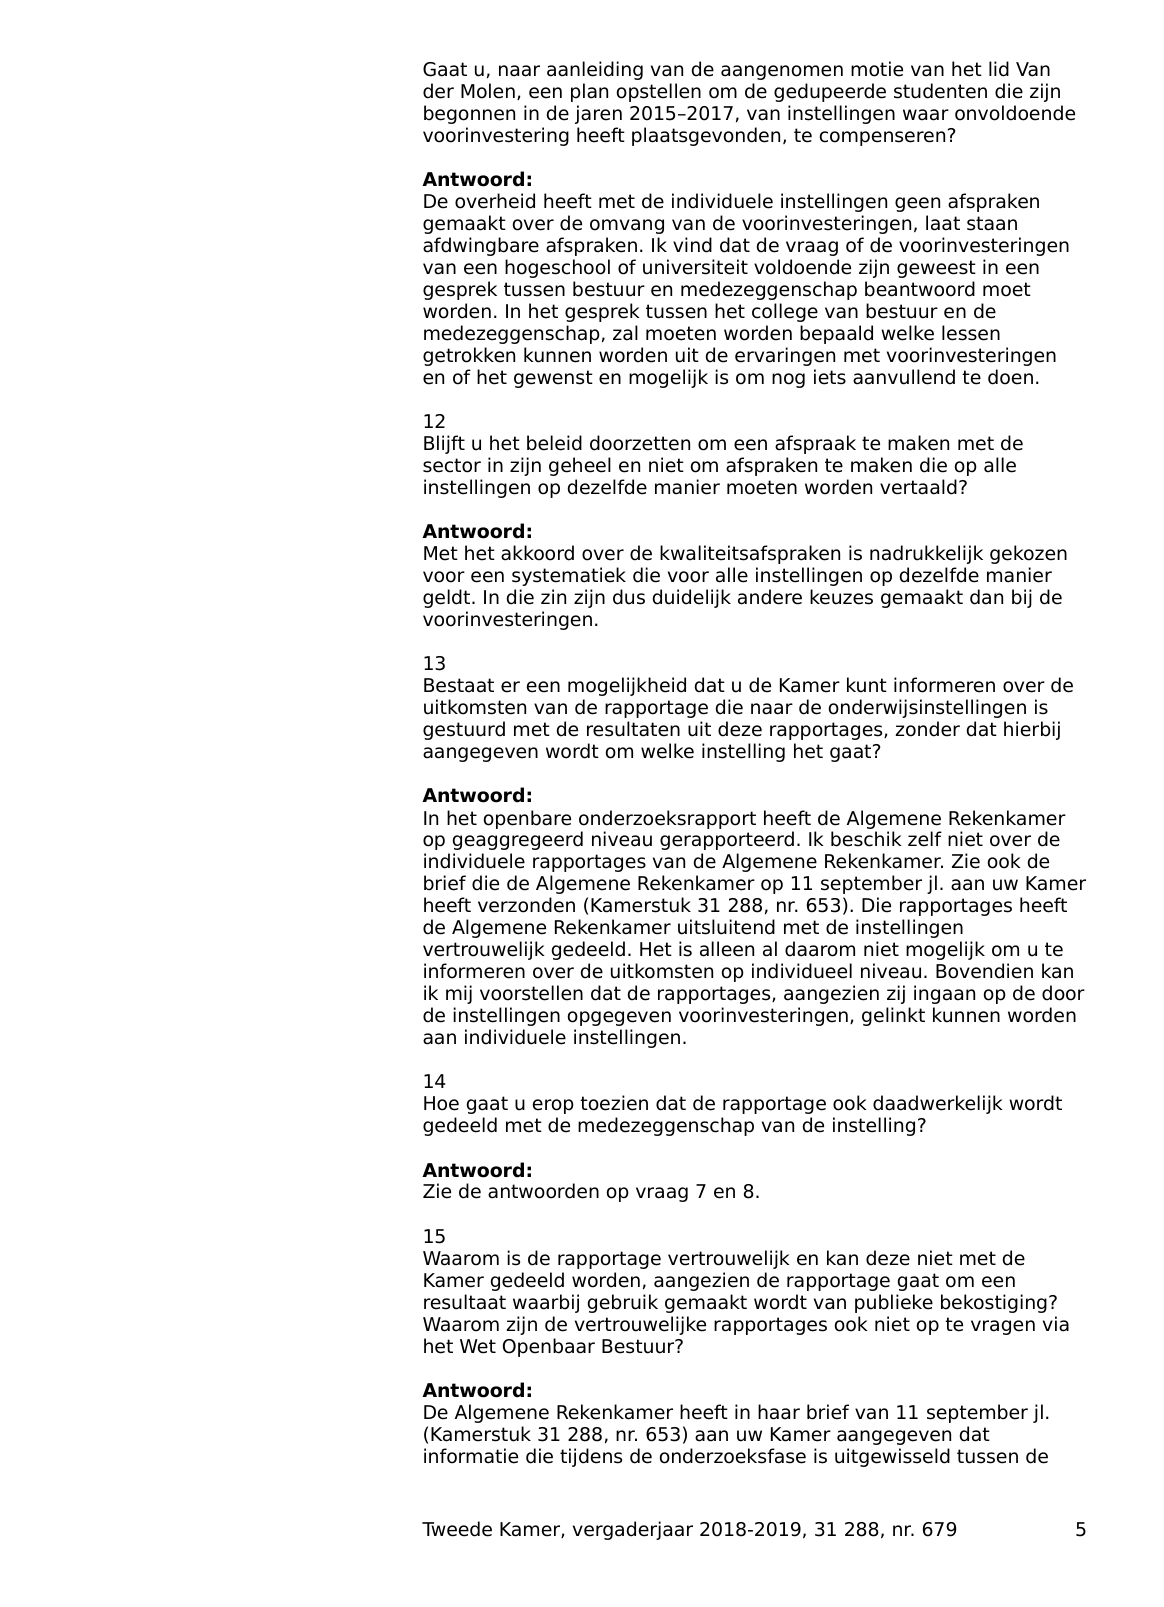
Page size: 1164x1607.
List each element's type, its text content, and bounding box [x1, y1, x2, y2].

text Antwoord: [422, 169, 1087, 191]
text In het openbare onderzoeksrapport heeft de Algemene Rekenkamer op geaggregeerd niveau gerapporteerd. Ik beschik zelf niet over de individuele rapportages van de Algemene Rekenkamer. Zie ook de brief die de Algemene Rekenkamer op 11 september jl. aan uw Kamer heeft verzonden (Kamerstuk 31 288, nr. 653). Die rapportages heeft de Algemene Rekenkamer uitsluitend met de instellingen vertrouwelijk gedeeld. Het is alleen al daarom niet mogelijk om u te informeren over de uitkomsten op individueel niveau. Bovendien kan ik mij voorstellen dat de rapportages, aangezien zij ingaan op de door de instellingen opgegeven voorinvesteringen, gelinkt kunnen worden aan individuele instellingen. [422, 807, 1087, 1049]
text 12 [422, 411, 1087, 433]
text Gaat u, naar aanleiding van de aangenomen motie van het lid Van der Molen, een plan opstellen om de gedupeerde studenten die zijn begonnen in de jaren 2015–2017, van instellingen waar onvoldoende voorinvestering heeft plaatsgevonden, te compenseren? [422, 59, 1087, 147]
text Antwoord: [422, 521, 1087, 543]
text Hoe gaat u erop toezien dat de rapportage ook daadwerkelijk wordt gedeeld met de medezeggenschap van de instelling? [422, 1093, 1087, 1137]
text 13 [422, 653, 1087, 675]
text Antwoord: [422, 1380, 1087, 1402]
text De overheid heeft met de individuele instellingen geen afspraken gemaakt over de omvang van de voorinvesteringen, laat staan afdwingbare afspraken. Ik vind dat de vraag of de voorinvesteringen van een hogeschool of universiteit voldoende zijn geweest in een gesprek tussen bestuur en medezeggenschap beantwoord moet worden. In het gesprek tussen het college van bestuur en de medezeggenschap, zal moeten worden bepaald welke lessen getrokken kunnen worden uit de ervaringen met voorinvesteringen en of het gewenst en mogelijk is om nog iets aanvullend te doen. [422, 191, 1087, 389]
text 14 [422, 1071, 1087, 1093]
text Antwoord: [422, 785, 1087, 807]
text Antwoord: [422, 1159, 1087, 1181]
text Bestaat er een mogelijkheid dat u de Kamer kunt informeren over de uitkomsten van de rapportage die naar de onderwijsinstellingen is gestuurd met de resultaten uit deze rapportages, zonder dat hierbij aangegeven wordt om welke instelling het gaat? [422, 675, 1087, 763]
text 15 [422, 1226, 1087, 1248]
text De Algemene Rekenkamer heeft in haar brief van 11 september jl. (Kamerstuk 31 288, nr. 653) aan uw Kamer aangegeven dat informatie die tijdens de onderzoeksfase is uitgewisseld tussen de [422, 1402, 1087, 1468]
text Blijft u het beleid doorzetten om een afspraak te maken met de sector in zijn geheel en niet om afspraken te maken die op alle instellingen op dezelfde manier moeten worden vertaald? [422, 433, 1087, 499]
text Waarom is de rapportage vertrouwelijk en kan deze niet met de Kamer gedeeld worden, aangezien de rapportage gaat om een resultaat waarbij gebruik gemaakt wordt van publieke bekostiging? Waarom zijn de vertrouwelijke rapportages ook niet op te vragen via het Wet Openbaar Bestuur? [422, 1248, 1087, 1357]
text Zie de antwoorden op vraag 7 en 8. [422, 1181, 1087, 1203]
text Met het akkoord over de kwaliteitsafspraken is nadrukkelijk gekozen voor een systematiek die voor alle instellingen op dezelfde manier geldt. In die zin zijn dus duidelijk andere keuzes gemaakt dan bij de voorinvesteringen. [422, 543, 1087, 631]
